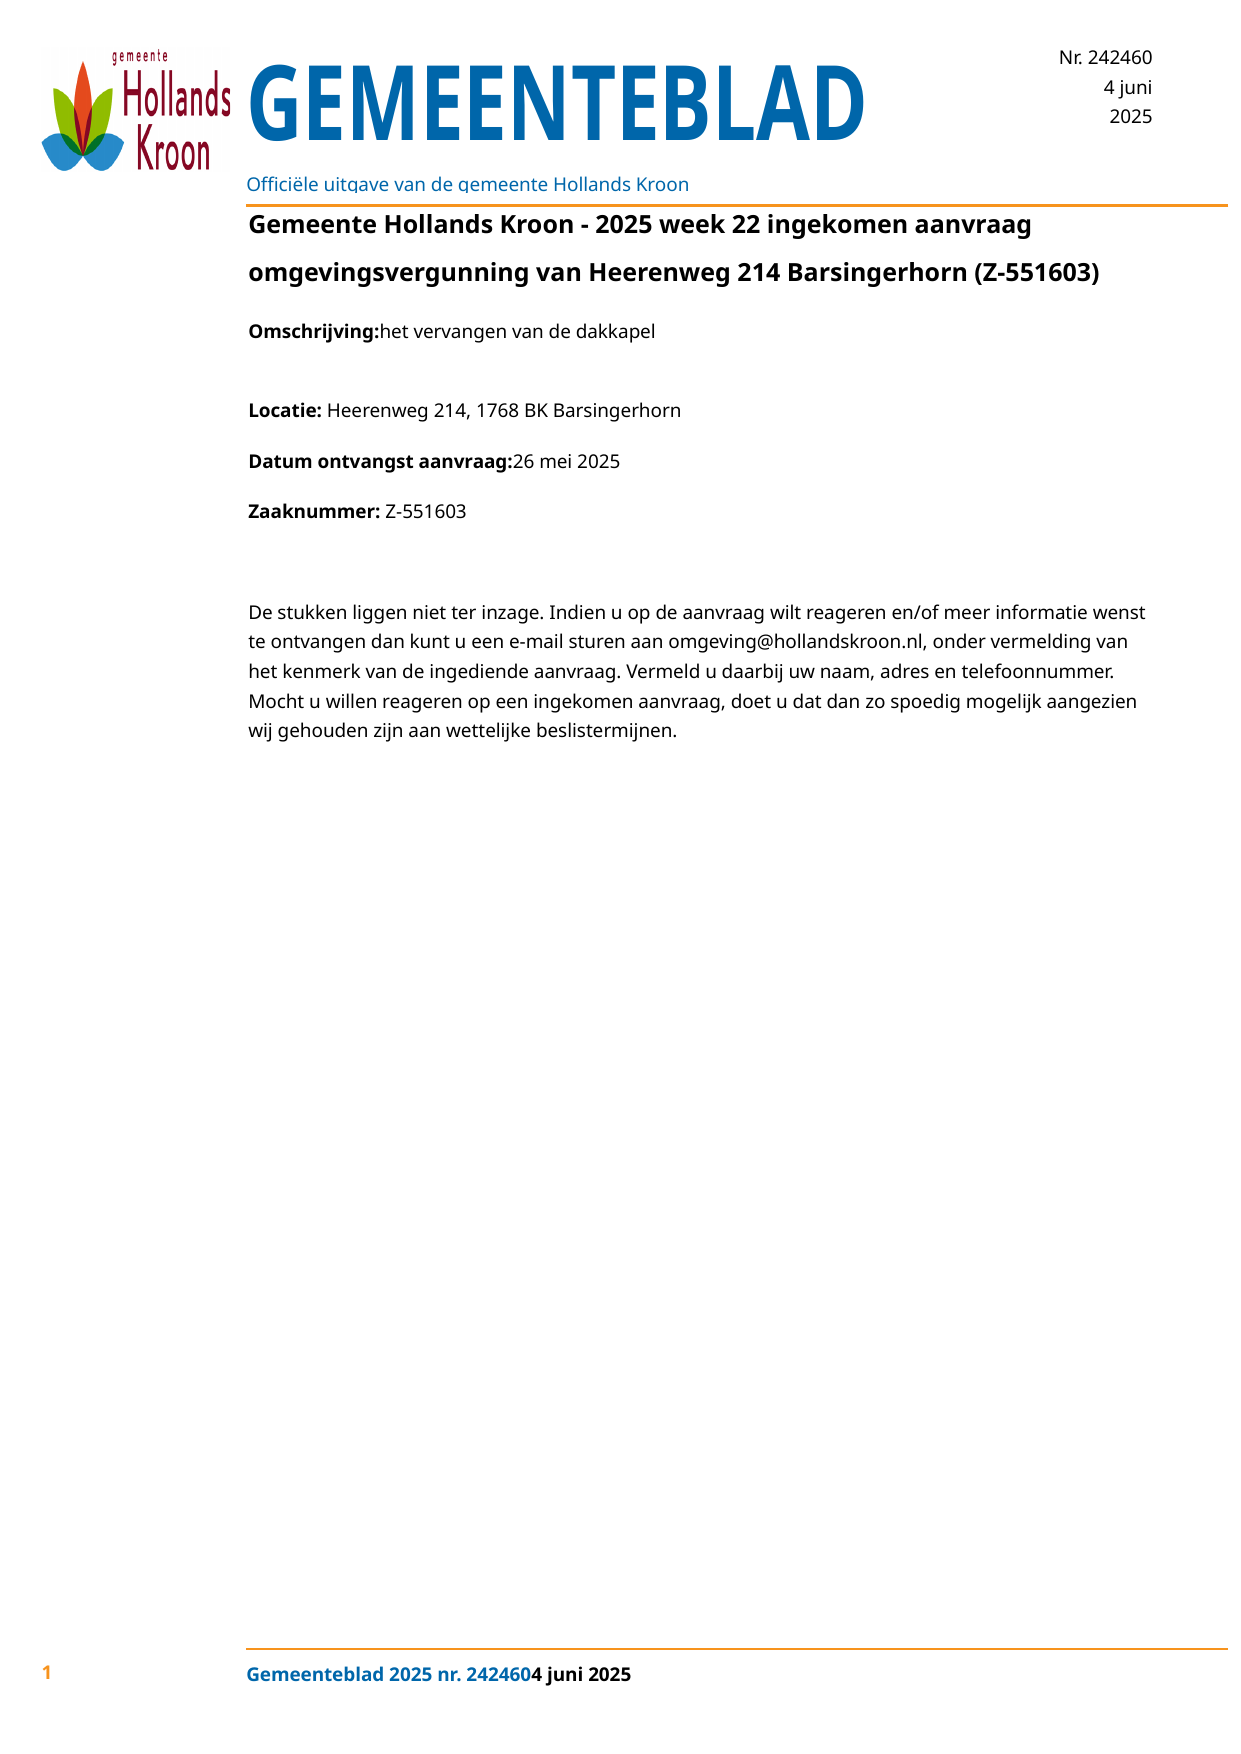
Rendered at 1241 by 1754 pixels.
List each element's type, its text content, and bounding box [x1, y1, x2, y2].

text Locatie: Heerenweg 214, 1768 BK Barsingerhorn [248, 397, 1152, 423]
text De stukken liggen niet ter inzage. Indien u op de aanvraag wilt reageren en/of meer informatie wenst te ontvangen dan kunt u een e-mail sturen aan omgeving@hollandskroon.nl, onder vermelding van het kenmerk van de ingediende aanvraag. Vermeld u daarbij uw naam, adres en telefoonnummer. Mocht u willen reageren op een ingekomen aanvraag, doet u dat dan zo spoedig mogelijk aangezien wij gehouden zijn aan wettelijke beslistermijnen. [248, 599, 1152, 743]
picture [41, 47, 231, 172]
table_header [248, 369, 1152, 394]
text Datum ontvangst aanvraag:26 mei 2025 [248, 448, 1152, 473]
text Zaaknummer: Z-551603 [248, 498, 1152, 524]
text Omschrijving:het vervangen van de dakkapel [248, 318, 1152, 344]
text Gemeente Hollands Kroon - 2025 week 22 ingekomen aanvraag omgevingsvergunning van Heerenweg 214 Barsingerhorn (Z-551603) [248, 207, 1152, 288]
